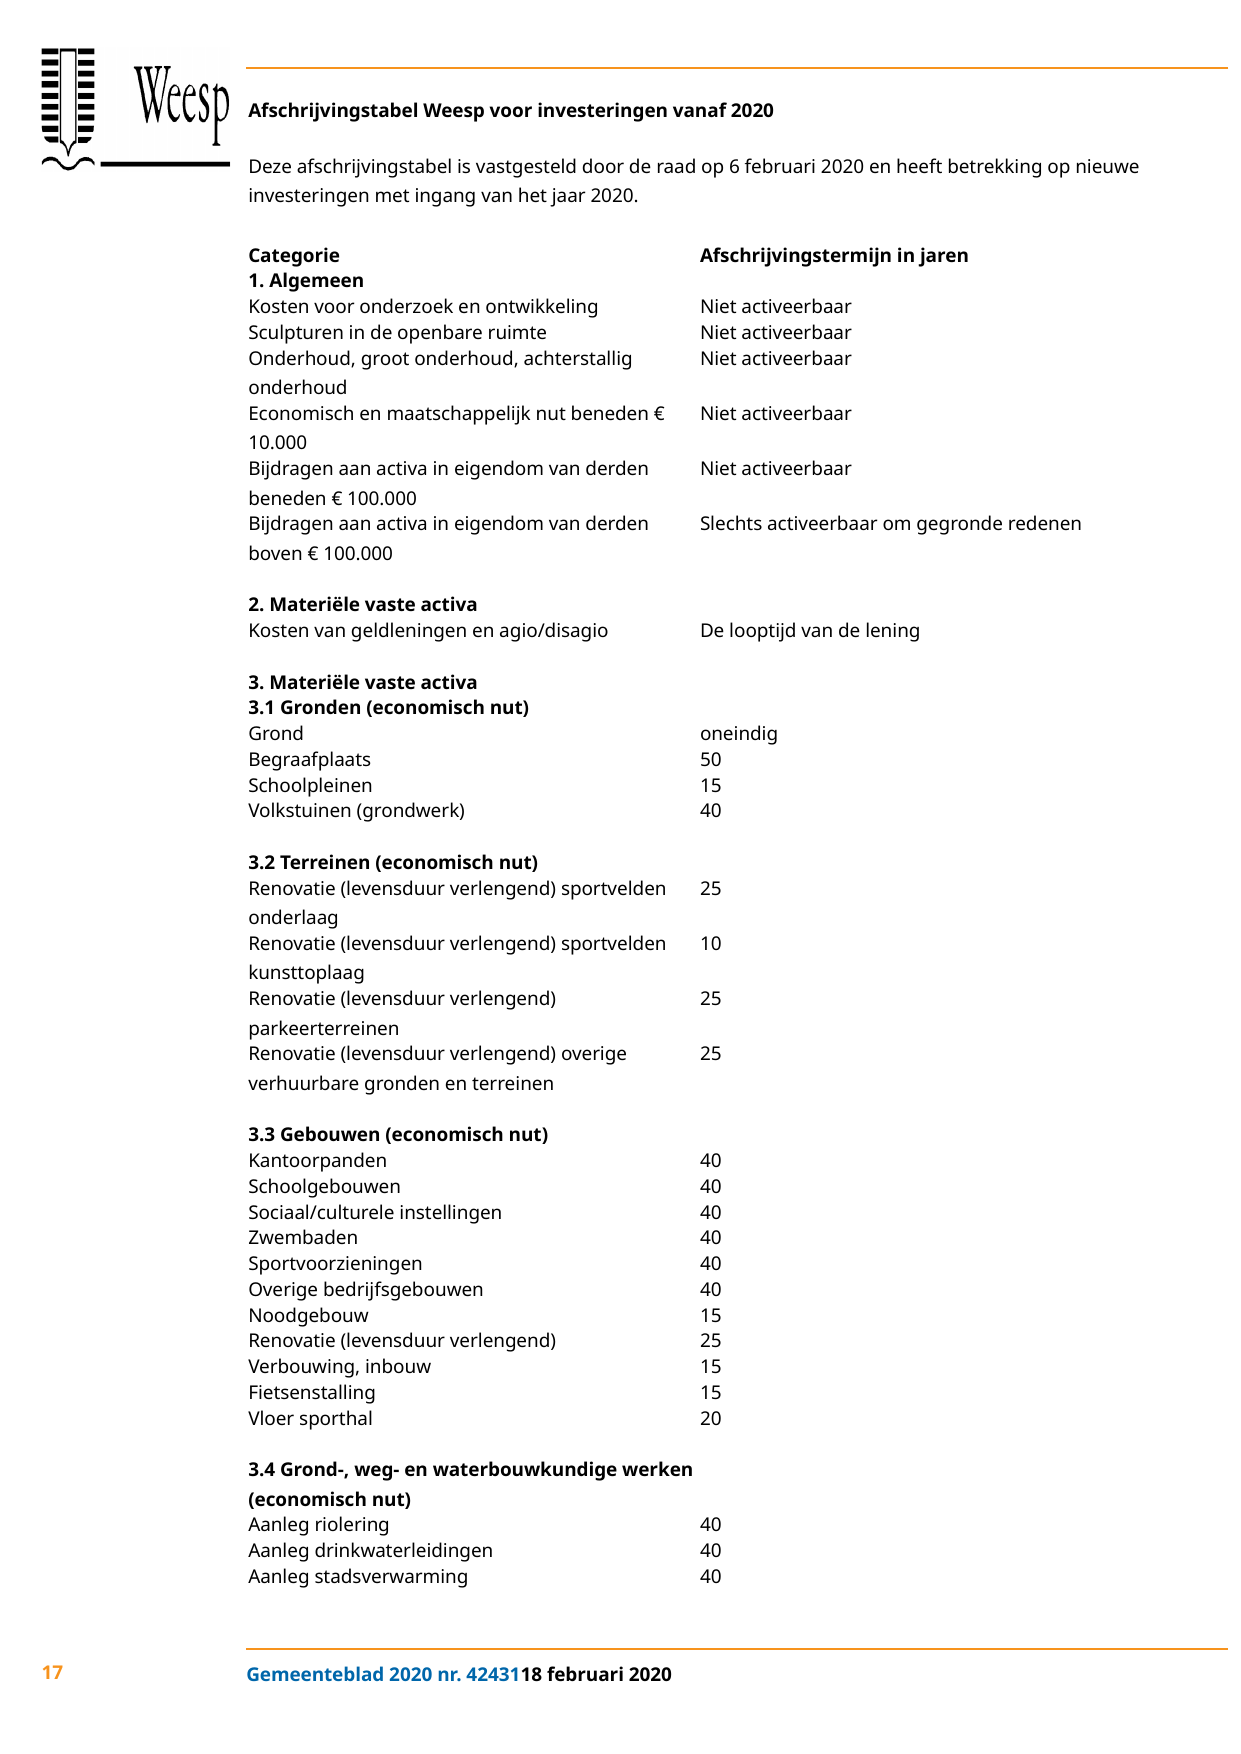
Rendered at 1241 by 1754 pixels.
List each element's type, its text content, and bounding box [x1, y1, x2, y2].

table_cell [700, 1122, 1152, 1147]
table_cell Noodgebouw [248, 1302, 700, 1327]
table_cell 40 [700, 1511, 1152, 1537]
table_cell 1. Algemeen [248, 268, 700, 293]
table_cell [700, 566, 1152, 592]
table_cell Begraafplaats [248, 746, 700, 772]
table_cell De looptijd van de lening [700, 618, 1152, 643]
table_cell Renovatie (levensduur verlengend) parkeerterreinen [248, 985, 700, 1041]
table_cell Sociaal/culturele instellingen [248, 1199, 700, 1224]
table_cell Verbouwing, inbouw [248, 1353, 700, 1379]
table_cell 40 [700, 1250, 1152, 1276]
table_cell 10 [700, 930, 1152, 985]
table_cell Zwembaden [248, 1225, 700, 1250]
table_cell Renovatie (levensduur verlengend) overige verhuurbare gronden en terreinen [248, 1041, 700, 1096]
table_cell 40 [700, 1276, 1152, 1302]
table_cell Sportvoorzieningen [248, 1250, 700, 1276]
table_cell 3. Materiële vaste activa [248, 669, 700, 694]
table_cell 40 [700, 1537, 1152, 1563]
table_cell Sculpturen in de openbare ruimte [248, 319, 700, 345]
table_cell [700, 1096, 1152, 1122]
table_cell [700, 268, 1152, 293]
table_cell [700, 592, 1152, 617]
table_cell Grond [248, 720, 700, 746]
table_cell [700, 823, 1152, 849]
table_cell [700, 849, 1152, 875]
table_cell Kosten van geldleningen en agio/disagio [248, 618, 700, 643]
table_cell 40 [700, 1225, 1152, 1250]
table_cell 25 [700, 1041, 1152, 1096]
table_cell Niet activeerbaar [700, 319, 1152, 345]
table_cell 25 [700, 985, 1152, 1041]
table_cell [248, 643, 700, 669]
table_cell [700, 669, 1152, 694]
table_cell Niet activeerbaar [700, 345, 1152, 400]
table_cell Niet activeerbaar [700, 400, 1152, 455]
table_cell Kosten voor onderzoek en ontwikkeling [248, 293, 700, 319]
table_cell Fietsenstalling [248, 1379, 700, 1405]
table_cell 15 [700, 1302, 1152, 1327]
table_cell Aanleg riolering [248, 1511, 700, 1537]
table_cell 40 [700, 1199, 1152, 1224]
table_cell Onderhoud, groot onderhoud, achterstallig onderhoud [248, 345, 700, 400]
table_cell Vloer sporthal [248, 1405, 700, 1430]
table_cell Bijdragen aan activa in eigendom van derden boven € 100.000 [248, 511, 700, 566]
table_cell Volkstuinen (grondwerk) [248, 798, 700, 823]
table_cell Niet activeerbaar [700, 293, 1152, 319]
table_cell Economisch en maatschappelijk nut beneden € 10.000 [248, 400, 700, 455]
table_cell 40 [700, 798, 1152, 823]
table_cell 15 [700, 1353, 1152, 1379]
text Afschrijvingstabel Weesp voor investeringen vanaf 2020 [248, 95, 1152, 123]
table_cell 25 [700, 875, 1152, 930]
table_cell Renovatie (levensduur verlengend) sportvelden onderlaag [248, 875, 700, 930]
text Deze afschrijvingstabel is vastgesteld door de raad op 6 februari 2020 en heeft betrekking op nieuwe investeringen met ingang van het jaar 2020. [248, 153, 1152, 208]
table_cell 15 [700, 772, 1152, 797]
table_cell [700, 695, 1152, 720]
table_cell Aanleg stadsverwarming [248, 1563, 700, 1589]
table_cell Overige bedrijfsgebouwen [248, 1276, 700, 1302]
picture [41, 47, 231, 172]
table_cell 15 [700, 1379, 1152, 1405]
table_cell Bijdragen aan activa in eigendom van derden beneden € 100.000 [248, 455, 700, 511]
table_cell Renovatie (levensduur verlengend) sportvelden kunsttoplaag [248, 930, 700, 985]
table_cell oneindig [700, 720, 1152, 746]
table_cell 40 [700, 1173, 1152, 1199]
table_cell [248, 1096, 700, 1122]
table_cell 40 [700, 1563, 1152, 1589]
table_cell [700, 1456, 1152, 1511]
table_cell 3.4 Grond-, weg- en waterbouwkundige werken (economisch nut) [248, 1456, 700, 1511]
table_cell 3.1 Gronden (economisch nut) [248, 695, 700, 720]
table_cell 50 [700, 746, 1152, 772]
table_header Afschrijvingstermijn in jaren [700, 242, 1152, 267]
table_cell 3.3 Gebouwen (economisch nut) [248, 1122, 700, 1147]
table_cell Renovatie (levensduur verlengend) [248, 1328, 700, 1353]
table_cell Aanleg drinkwaterleidingen [248, 1537, 700, 1563]
table_cell 2. Materiële vaste activa [248, 592, 700, 617]
table_cell Niet activeerbaar [700, 455, 1152, 511]
table_cell [700, 1430, 1152, 1456]
table_cell Kantoorpanden [248, 1148, 700, 1173]
table_cell 40 [700, 1148, 1152, 1173]
table_cell [248, 823, 700, 849]
table_header Categorie [248, 242, 700, 267]
table_cell Slechts activeerbaar om gegronde redenen [700, 511, 1152, 566]
table_cell 25 [700, 1328, 1152, 1353]
table_cell [248, 1430, 700, 1456]
table_cell Schoolpleinen [248, 772, 700, 797]
table_cell Schoolgebouwen [248, 1173, 700, 1199]
table_cell 20 [700, 1405, 1152, 1430]
table_cell [248, 566, 700, 592]
table_cell 3.2 Terreinen (economisch nut) [248, 849, 700, 875]
table_cell [700, 643, 1152, 669]
